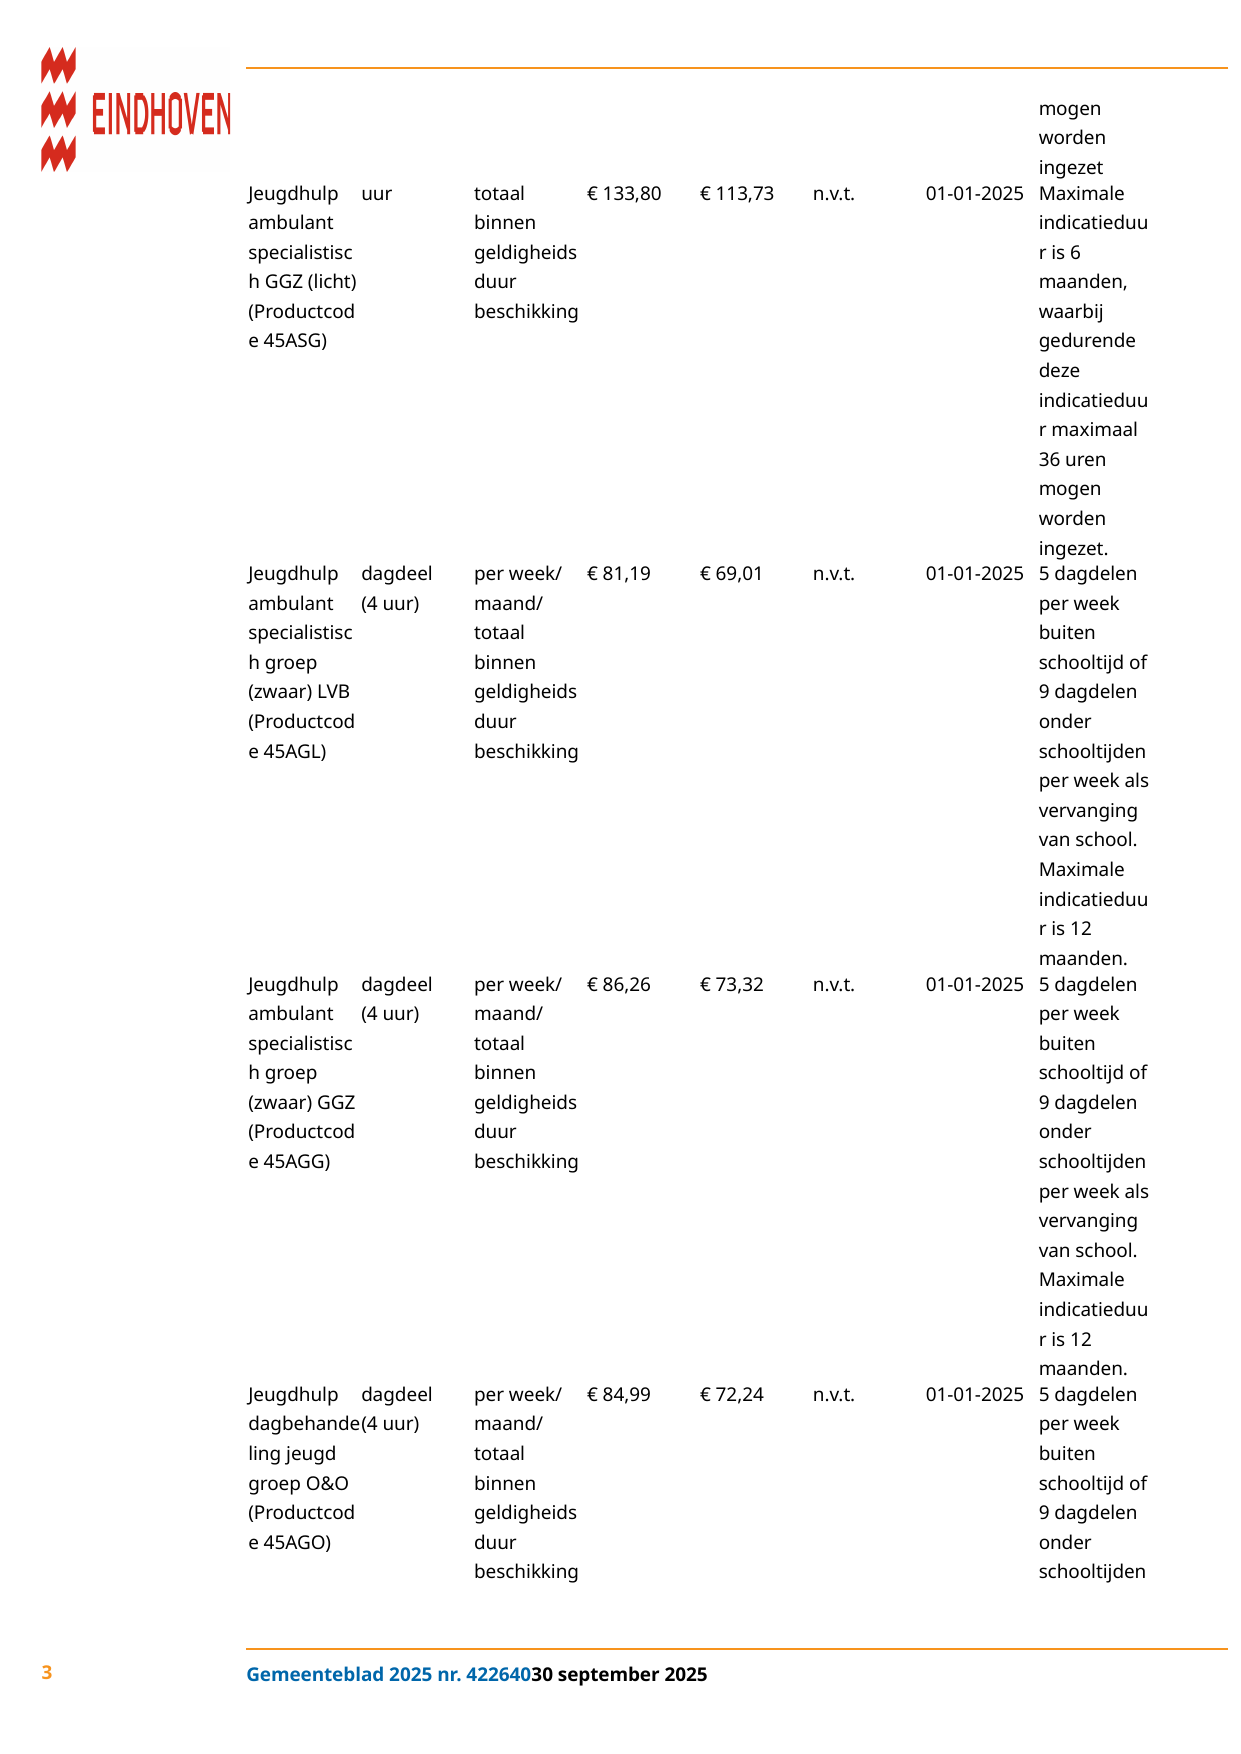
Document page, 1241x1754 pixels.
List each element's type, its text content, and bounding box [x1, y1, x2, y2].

table_cell dagdeel (4 uur) [361, 1381, 474, 1584]
table_cell per week/ maand/ totaal binnen geldigheidsduur beschikking [474, 971, 587, 1381]
table_cell Jeugdhulp ambulant specialistisch GGZ (licht) (Productcode 45ASG) [248, 180, 361, 560]
table_cell [700, 95, 813, 180]
table_cell per week/ maand/ totaal binnen geldigheidsduur beschikking [474, 560, 587, 971]
table_cell [926, 95, 1038, 180]
table_cell € 72,24 [700, 1381, 813, 1584]
table_cell dagdeel (4 uur) [361, 971, 474, 1381]
table_cell n.v.t. [813, 971, 926, 1381]
table_cell € 69,01 [700, 560, 813, 971]
table_cell dagdeel (4 uur) [361, 560, 474, 971]
table_cell 01-01-2025 [926, 560, 1038, 971]
table_cell 01-01-2025 [926, 1381, 1038, 1584]
table_cell n.v.t. [813, 560, 926, 971]
table_cell 01-01-2025 [926, 971, 1038, 1381]
table_cell [248, 95, 361, 180]
table_cell € 133,80 [587, 180, 700, 560]
table_cell uur [361, 180, 474, 560]
table_cell Jeugdhulp dagbehandeling jeugd groep O&O (Productcode 45AGO) [248, 1381, 361, 1584]
table_cell n.v.t. [813, 1381, 926, 1584]
table_cell 01-01-2025 [926, 180, 1038, 560]
table_cell Jeugdhulp ambulant specialistisch groep (zwaar) LVB (Productcode 45AGL) [248, 560, 361, 971]
table_cell € 113,73 [700, 180, 813, 560]
table_cell 5 dagdelen per week buiten schooltijd of 9 dagdelen onder schooltijden per week als vervanging van school. Maximale indicatieduur is 12 maanden. [1039, 971, 1152, 1381]
table_cell mogen worden ingezet [1039, 95, 1152, 180]
table_cell n.v.t. [813, 180, 926, 560]
table_cell 5 dagdelen per week buiten schooltijd of 9 dagdelen onder schooltijden per week als vervanging van school. Maximale indicatieduur is 12 maanden. [1039, 560, 1152, 971]
table_cell [361, 95, 474, 180]
table_cell 5 dagdelen per week buiten schooltijd of 9 dagdelen onder schooltijden [1039, 1381, 1152, 1584]
table_cell € 86,26 [587, 971, 700, 1381]
table_cell € 73,32 [700, 971, 813, 1381]
table_cell € 84,99 [587, 1381, 700, 1584]
table_cell per week/ maand/ totaal binnen geldigheidsduur beschikking [474, 1381, 587, 1584]
table_cell totaal binnen geldigheidsduur beschikking [474, 180, 587, 560]
picture [41, 47, 231, 172]
table_cell [813, 95, 926, 180]
table_cell Jeugdhulp ambulant specialistisch groep (zwaar) GGZ (Productcode 45AGG) [248, 971, 361, 1381]
table_cell [587, 95, 700, 180]
table_cell [474, 95, 587, 180]
table_cell Maximale indicatieduur is 6 maanden, waarbij gedurende deze indicatieduur maximaal 36 uren mogen worden ingezet. [1039, 180, 1152, 560]
table_cell € 81,19 [587, 560, 700, 971]
